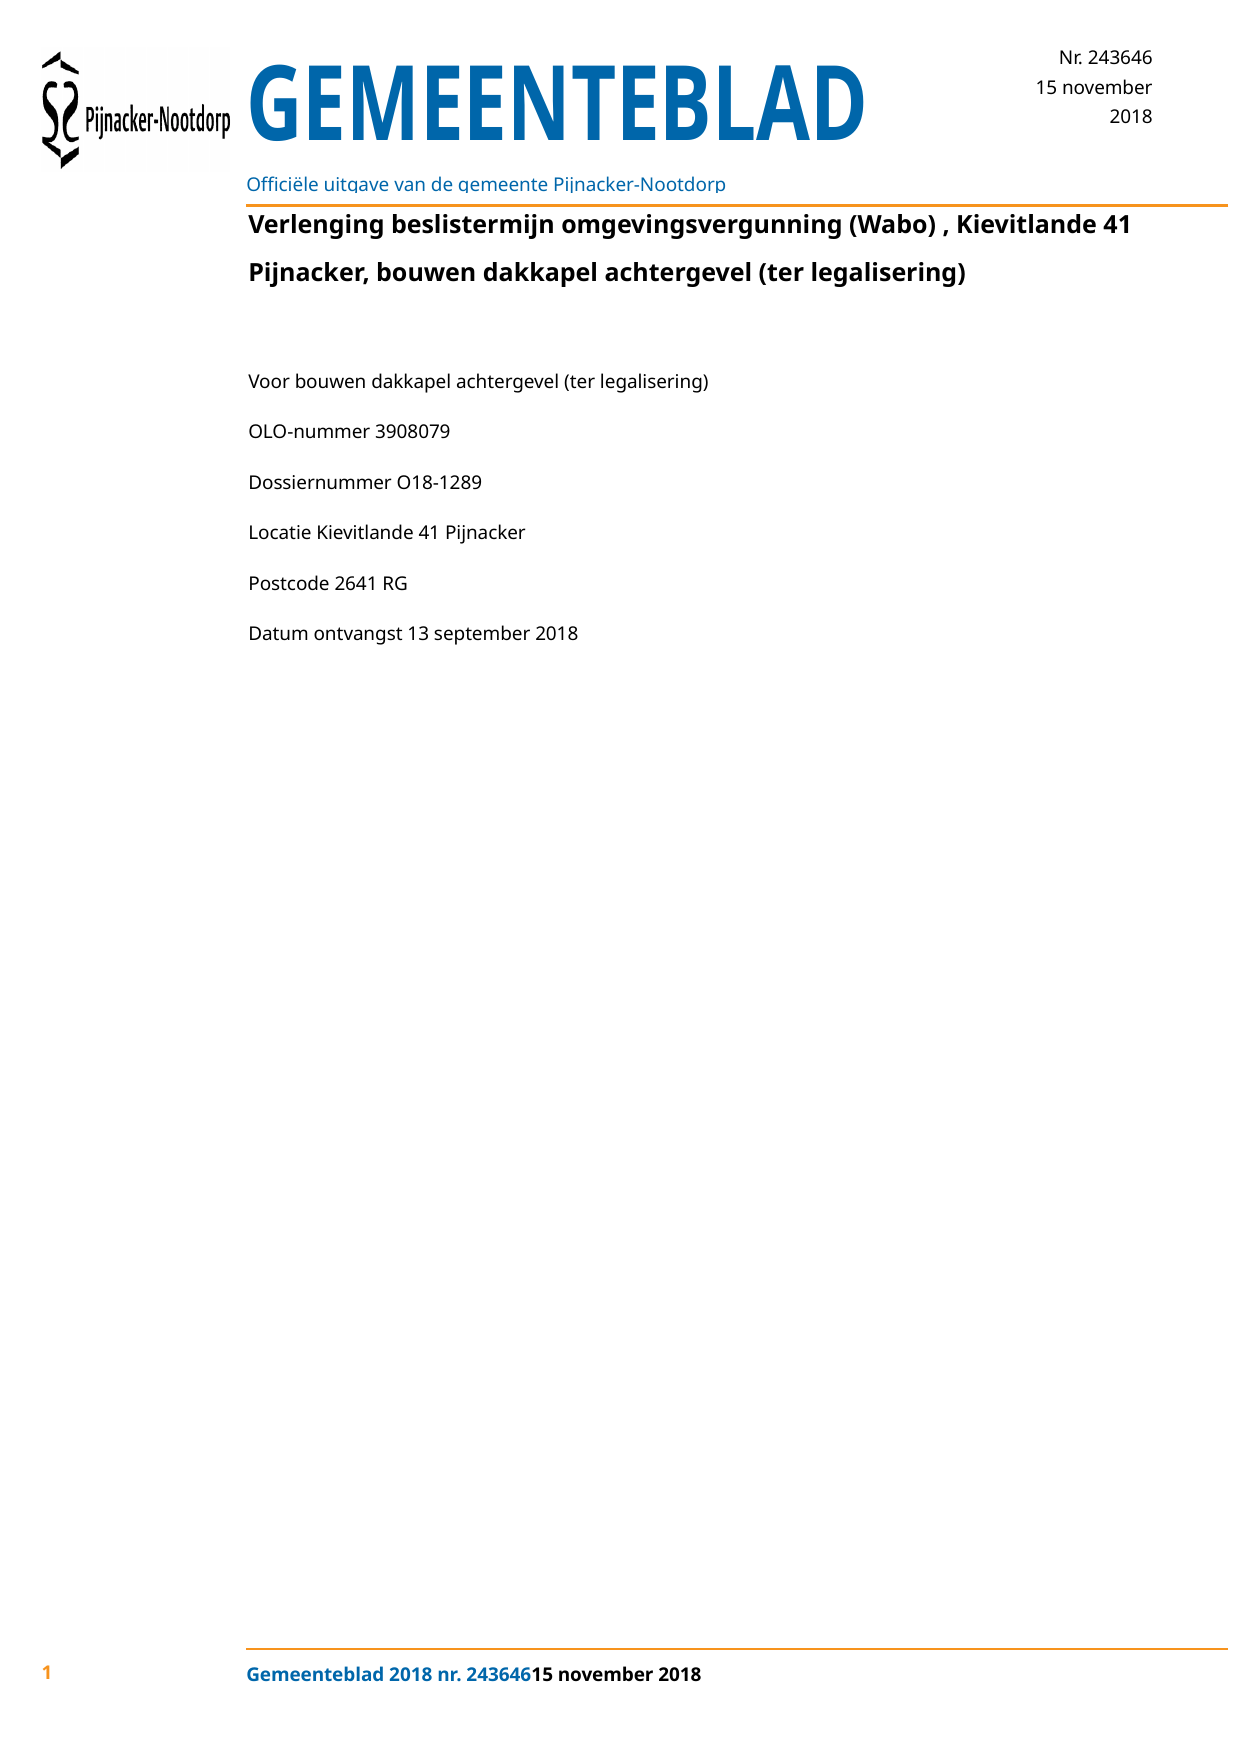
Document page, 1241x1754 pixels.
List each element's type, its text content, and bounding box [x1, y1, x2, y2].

text Postcode 2641 RG [248, 570, 1152, 596]
text Verlenging beslistermijn omgevingsvergunning (Wabo) , Kievitlande 41 Pijnacker, bouwen dakkapel achtergevel (ter legalisering) [248, 207, 1152, 288]
text Voor bouwen dakkapel achtergevel (ter legalisering) [248, 368, 1152, 394]
text Datum ontvangst 13 september 2018 [248, 620, 1152, 646]
text OLO-nummer 3908079 [248, 419, 1152, 444]
text Locatie Kievitlande 41 Pijnacker [248, 519, 1152, 545]
picture [41, 47, 231, 172]
text Dossiernummer O18-1289 [248, 469, 1152, 495]
